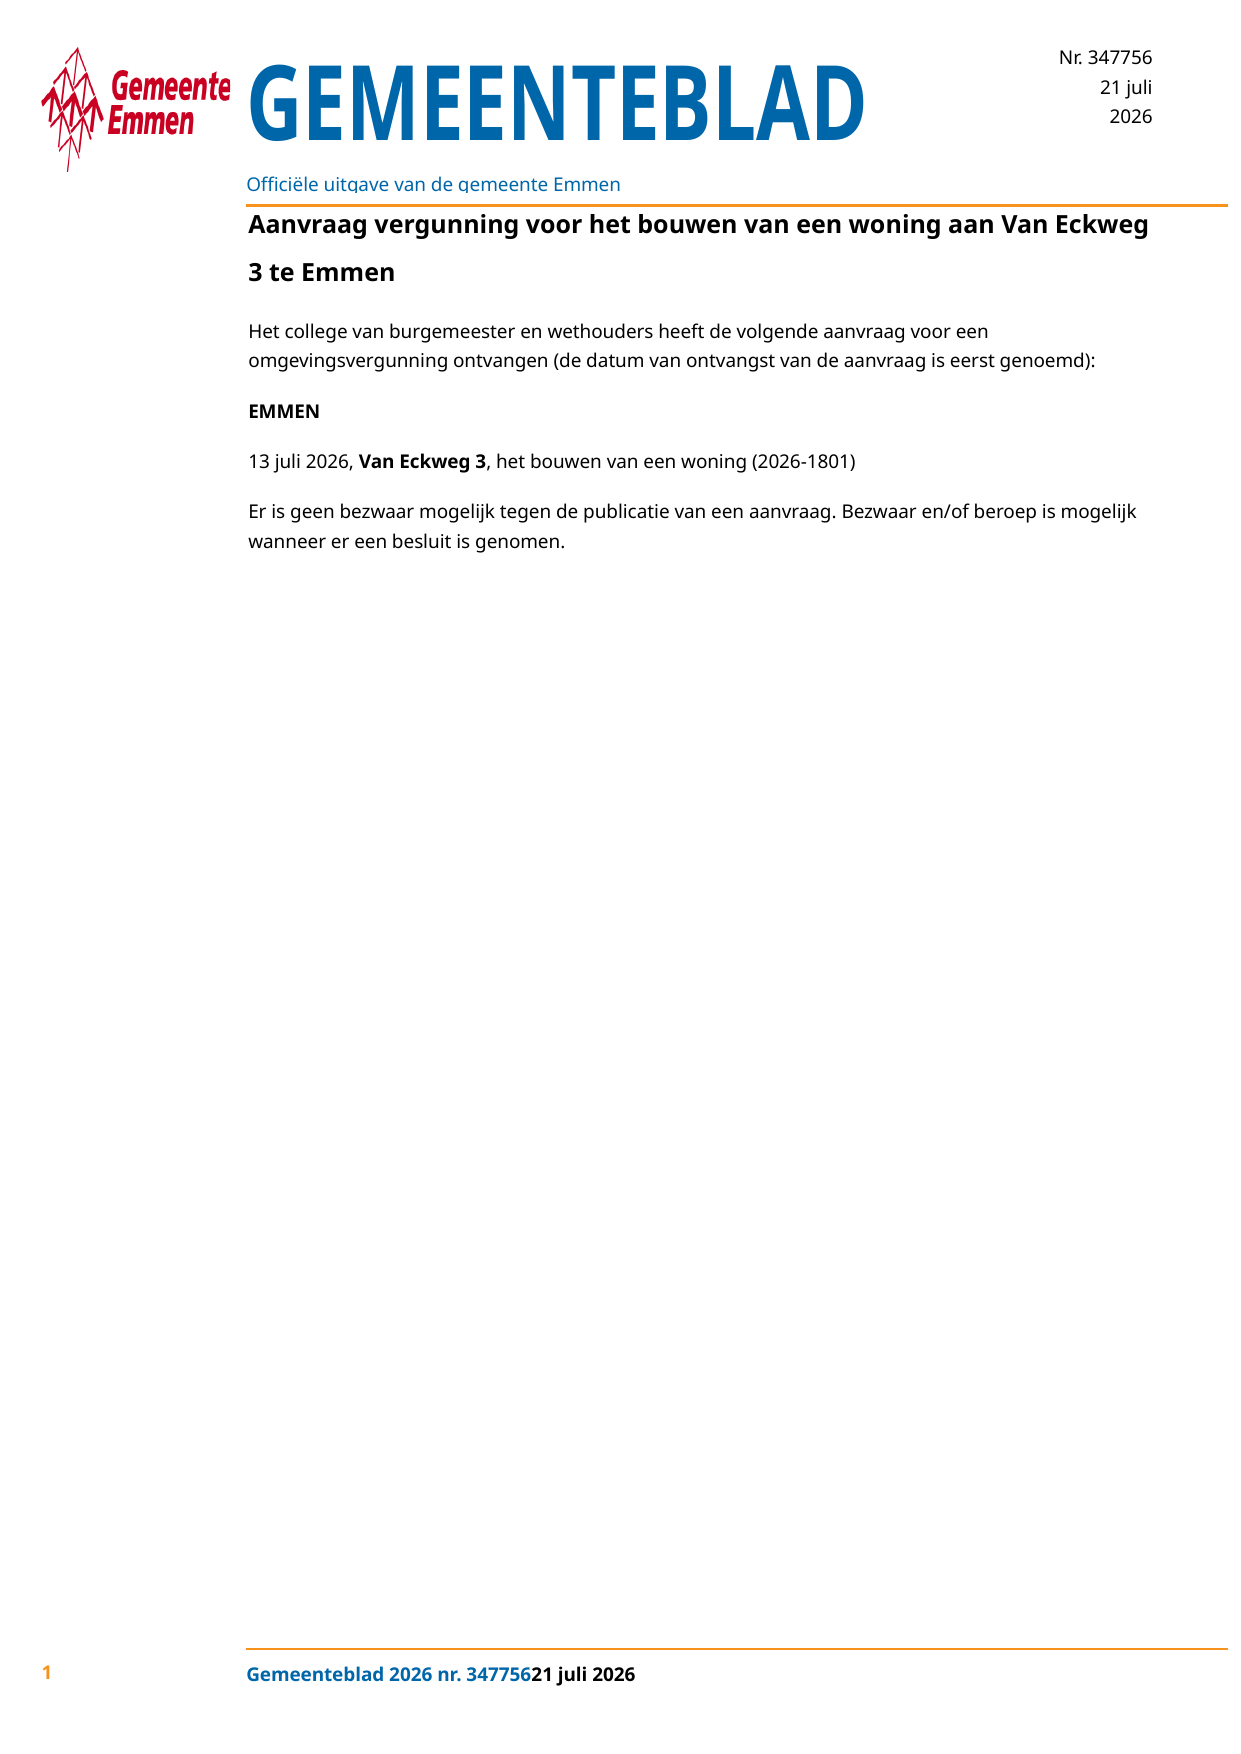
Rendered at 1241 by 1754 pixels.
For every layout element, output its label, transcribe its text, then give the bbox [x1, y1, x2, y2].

text Het college van burgemeester en wethouders heeft de volgende aanvraag voor een omgevingsvergunning ontvangen (de datum van ontvangst van de aanvraag is eerst genoemd): [248, 318, 1152, 373]
picture [41, 47, 231, 172]
text EMMEN [248, 398, 1152, 424]
text Er is geen bezwaar mogelijk tegen de publicatie van een aanvraag. Bezwaar en/of beroep is mogelijk wanneer er een besluit is genomen. [248, 499, 1152, 554]
text Aanvraag vergunning voor het bouwen van een woning aan Van Eckweg 3 te Emmen [248, 207, 1152, 288]
text 13 juli 2026, Van Eckweg 3, het bouwen van een woning (2026-1801) [248, 448, 1152, 474]
